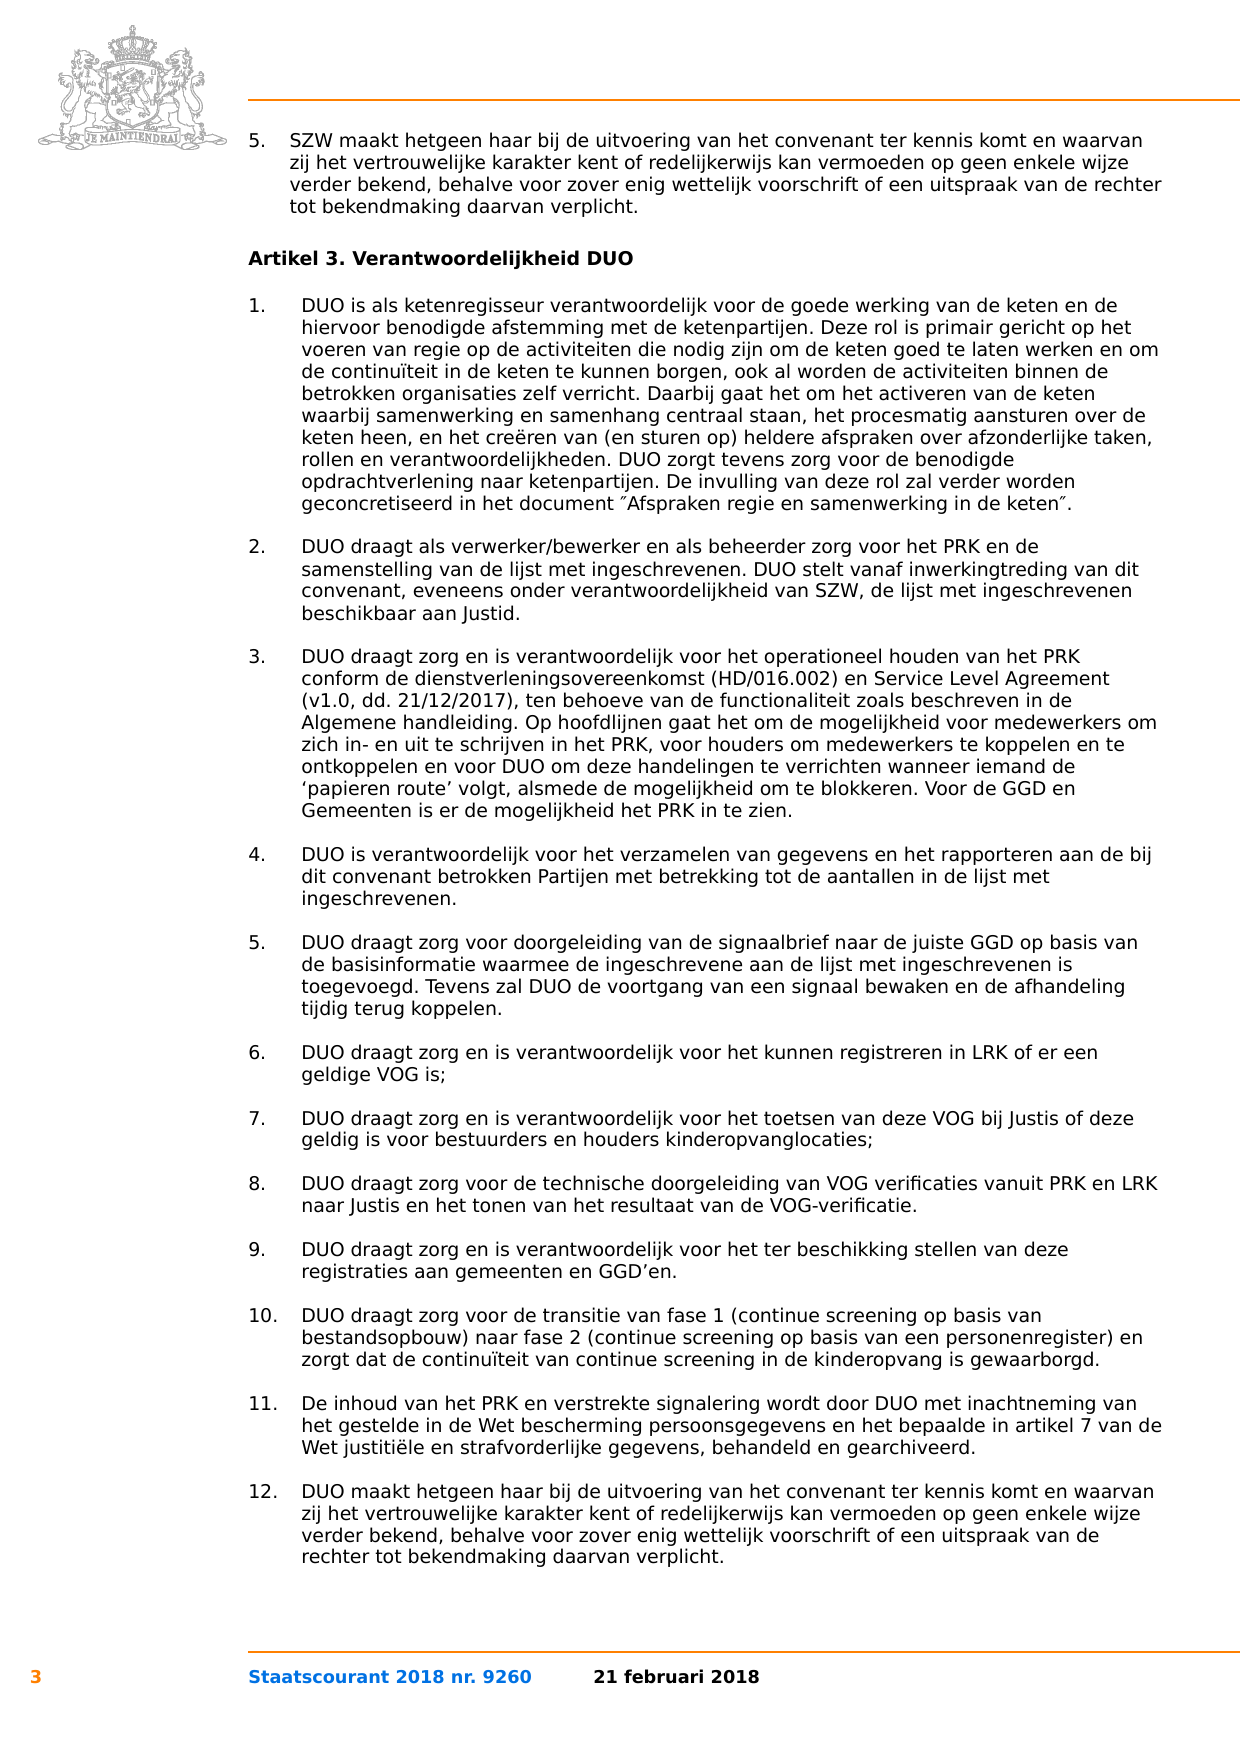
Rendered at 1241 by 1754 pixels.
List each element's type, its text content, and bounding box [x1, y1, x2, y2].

text 11. De inhoud van het PRK en verstrekte signalering wordt door DUO met inachtneming van het gestelde in de Wet bescherming persoonsgegevens en het bepaalde in artikel 7 van de Wet justitiële en strafvorderlijke gegevens, behandeld en gearchiveerd. [248, 1393, 1163, 1459]
text 3. DUO draagt zorg en is verantwoordelijk voor het operationeel houden van het PRK conform de dienstverleningsovereenkomst (HD/016.002) en Service Level Agreement (v1.0, dd. 21/12/2017), ten behoeve van de functionaliteit zoals beschreven in de Algemene handleiding. Op hoofdlijnen gaat het om de mogelijkheid voor medewerkers om zich in- en uit te schrijven in het PRK, voor houders om medewerkers te koppelen en te ontkoppelen en voor DUO om deze handelingen te verrichten wanneer iemand de ‘papieren route’ volgt, alsmede de mogelijkheid om te blokkeren. Voor de GGD en Gemeenten is er de mogelijkheid het PRK in te zien. [248, 646, 1163, 822]
text 4. DUO is verantwoordelijk voor het verzamelen van gegevens en het rapporteren aan de bij dit convenant betrokken Partijen met betrekking tot de aantallen in de lijst met ingeschrevenen. [248, 844, 1163, 910]
text 9. DUO draagt zorg en is verantwoordelijk voor het ter beschikking stellen van deze registraties aan gemeenten en GGD’en. [248, 1239, 1163, 1283]
subtitle Artikel 3. Verantwoordelijkheid DUO [248, 248, 1163, 270]
text 7. DUO draagt zorg en is verantwoordelijk voor het toetsen van deze VOG bij Justis of deze geldig is voor bestuurders en houders kinderopvanglocaties; [248, 1107, 1163, 1151]
text 5. SZW maakt hetgeen haar bij de uitvoering van het convenant ter kennis komt en waarvan zij het vertrouwelijke karakter kent of redelijkerwijs kan vermoeden op geen enkele wijze verder bekend, behalve voor zover enig wettelijk voorschrift of een uitspraak van de rechter tot bekendmaking daarvan verplicht. [248, 130, 1163, 218]
text 5. DUO draagt zorg voor doorgeleiding van de signaalbrief naar de juiste GGD op basis van de basisinformatie waarmee de ingeschrevene aan de lijst met ingeschrevenen is toegevoegd. Tevens zal DUO de voortgang van een signaal bewaken en de afhandeling tijdig terug koppelen. [248, 932, 1163, 1020]
text 8. DUO draagt zorg voor de technische doorgeleiding van VOG verificaties vanuit PRK en LRK naar Justis en het tonen van het resultaat van de VOG-verificatie. [248, 1173, 1163, 1217]
text 12. DUO maakt hetgeen haar bij de uitvoering van het convenant ter kennis komt en waarvan zij het vertrouwelijke karakter kent of redelijkerwijs kan vermoeden op geen enkele wijze verder bekend, behalve voor zover enig wettelijk voorschrift of een uitspraak van de rechter tot bekendmaking daarvan verplicht. [248, 1481, 1163, 1568]
text 10. DUO draagt zorg voor de transitie van fase 1 (continue screening op basis van bestandsopbouw) naar fase 2 (continue screening op basis van een personenregister) en zorgt dat de continuïteit van continue screening in de kinderopvang is gewaarborgd. [248, 1305, 1163, 1371]
text 1. DUO is als ketenregisseur verantwoordelijk voor de goede werking van de keten en de hiervoor benodigde afstemming met de ketenpartijen. Deze rol is primair gericht op het voeren van regie op de activiteiten die nodig zijn om de keten goed te laten werken en om de continuïteit in de keten te kunnen borgen, ook al worden de activiteiten binnen de betrokken organisaties zelf verricht. Daarbij gaat het om het activeren van de keten waarbij samenwerking en samenhang centraal staan, het procesmatig aansturen over de keten heen, en het creëren van (en sturen op) heldere afspraken over afzonderlijke taken, rollen en verantwoordelijkheden. DUO zorgt tevens zorg voor de benodigde opdrachtverlening naar ketenpartijen. De invulling van deze rol zal verder worden geconcretiseerd in het document ″Afspraken regie en samenwerking in de keten″. [248, 295, 1163, 514]
text 6. DUO draagt zorg en is verantwoordelijk voor het kunnen registreren in LRK of er een geldige VOG is; [248, 1042, 1163, 1086]
text 2. DUO draagt als verwerker/bewerker en als beheerder zorg voor het PRK en de samenstelling van de lijst met ingeschrevenen. DUO stelt vanaf inwerkingtreding van dit convenant, eveneens onder verantwoordelijkheid van SZW, de lijst met ingeschrevenen beschikbaar aan Justid. [248, 536, 1163, 624]
picture [38, 25, 227, 150]
